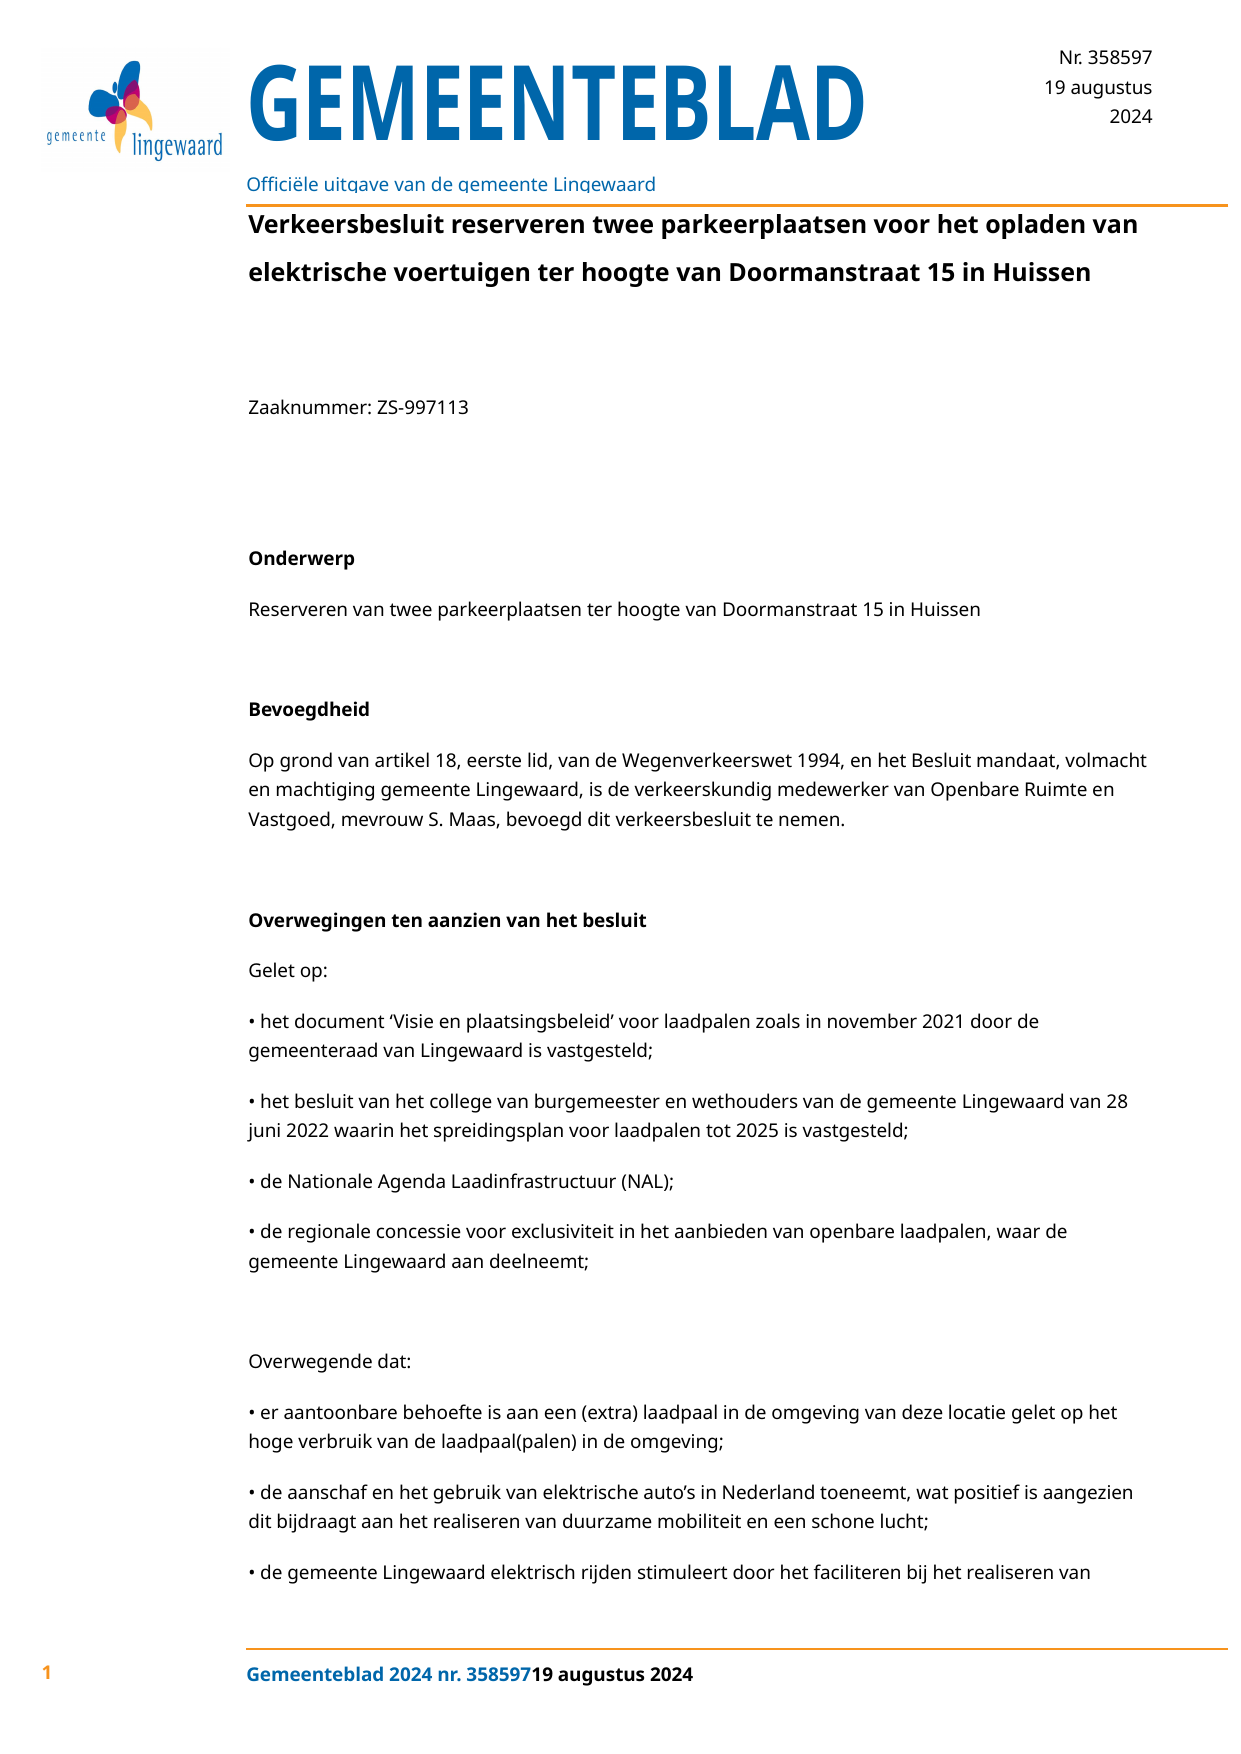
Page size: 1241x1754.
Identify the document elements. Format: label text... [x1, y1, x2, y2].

text • de gemeente Lingewaard elektrisch rijden stimuleert door het faciliteren bij het realiseren van [248, 1559, 1152, 1585]
text Verkeersbesluit reserveren twee parkeerplaatsen voor het opladen van elektrische voertuigen ter hoogte van Doormanstraat 15 in Huissen [248, 207, 1152, 288]
text • de Nationale Agenda Laadinfrastructuur (NAL); [248, 1168, 1152, 1193]
picture [41, 47, 231, 172]
text • de regionale concessie voor exclusiviteit in het aanbieden van openbare laadpalen, waar de gemeente Lingewaard aan deelneemt; [248, 1218, 1152, 1273]
text • het besluit van het college van burgemeester en wethouders van de gemeente Lingewaard van 28 juni 2022 waarin het spreidingsplan voor laadpalen tot 2025 is vastgesteld; [248, 1088, 1152, 1143]
text Op grond van artikel 18, eerste lid, van de Wegenverkeerswet 1994, en het Besluit mandaat, volmacht en machtiging gemeente Lingewaard, is de verkeerskundig medewerker van Openbare Ruimte en Vastgoed, mevrouw S. Maas, bevoegd dit verkeersbesluit te nemen. [248, 747, 1152, 832]
text Gelet op: [248, 957, 1152, 983]
text Bevoegdheid [248, 697, 1152, 722]
text Reserveren van twee parkeerplaatsen ter hoogte van Doormanstraat 15 in Huissen [248, 596, 1152, 621]
text Overwegingen ten aanzien van het besluit [248, 907, 1152, 933]
text Overwegende dat: [248, 1349, 1152, 1374]
text • het document ‘Visie en plaatsingsbeleid’ voor laadpalen zoals in november 2021 door de gemeenteraad van Lingewaard is vastgesteld; [248, 1008, 1152, 1063]
text Zaaknummer: ZS-997113 [248, 394, 1152, 420]
text Onderwerp [248, 545, 1152, 571]
text • de aanschaf en het gebruik van elektrische auto’s in Nederland toeneemt, wat positief is aangezien dit bijdraagt aan het realiseren van duurzame mobiliteit en een schone lucht; [248, 1479, 1152, 1534]
text • er aantoonbare behoefte is aan een (extra) laadpaal in de omgeving van deze locatie gelet op het hoge verbruik van de laadpaal(palen) in de omgeving; [248, 1399, 1152, 1454]
